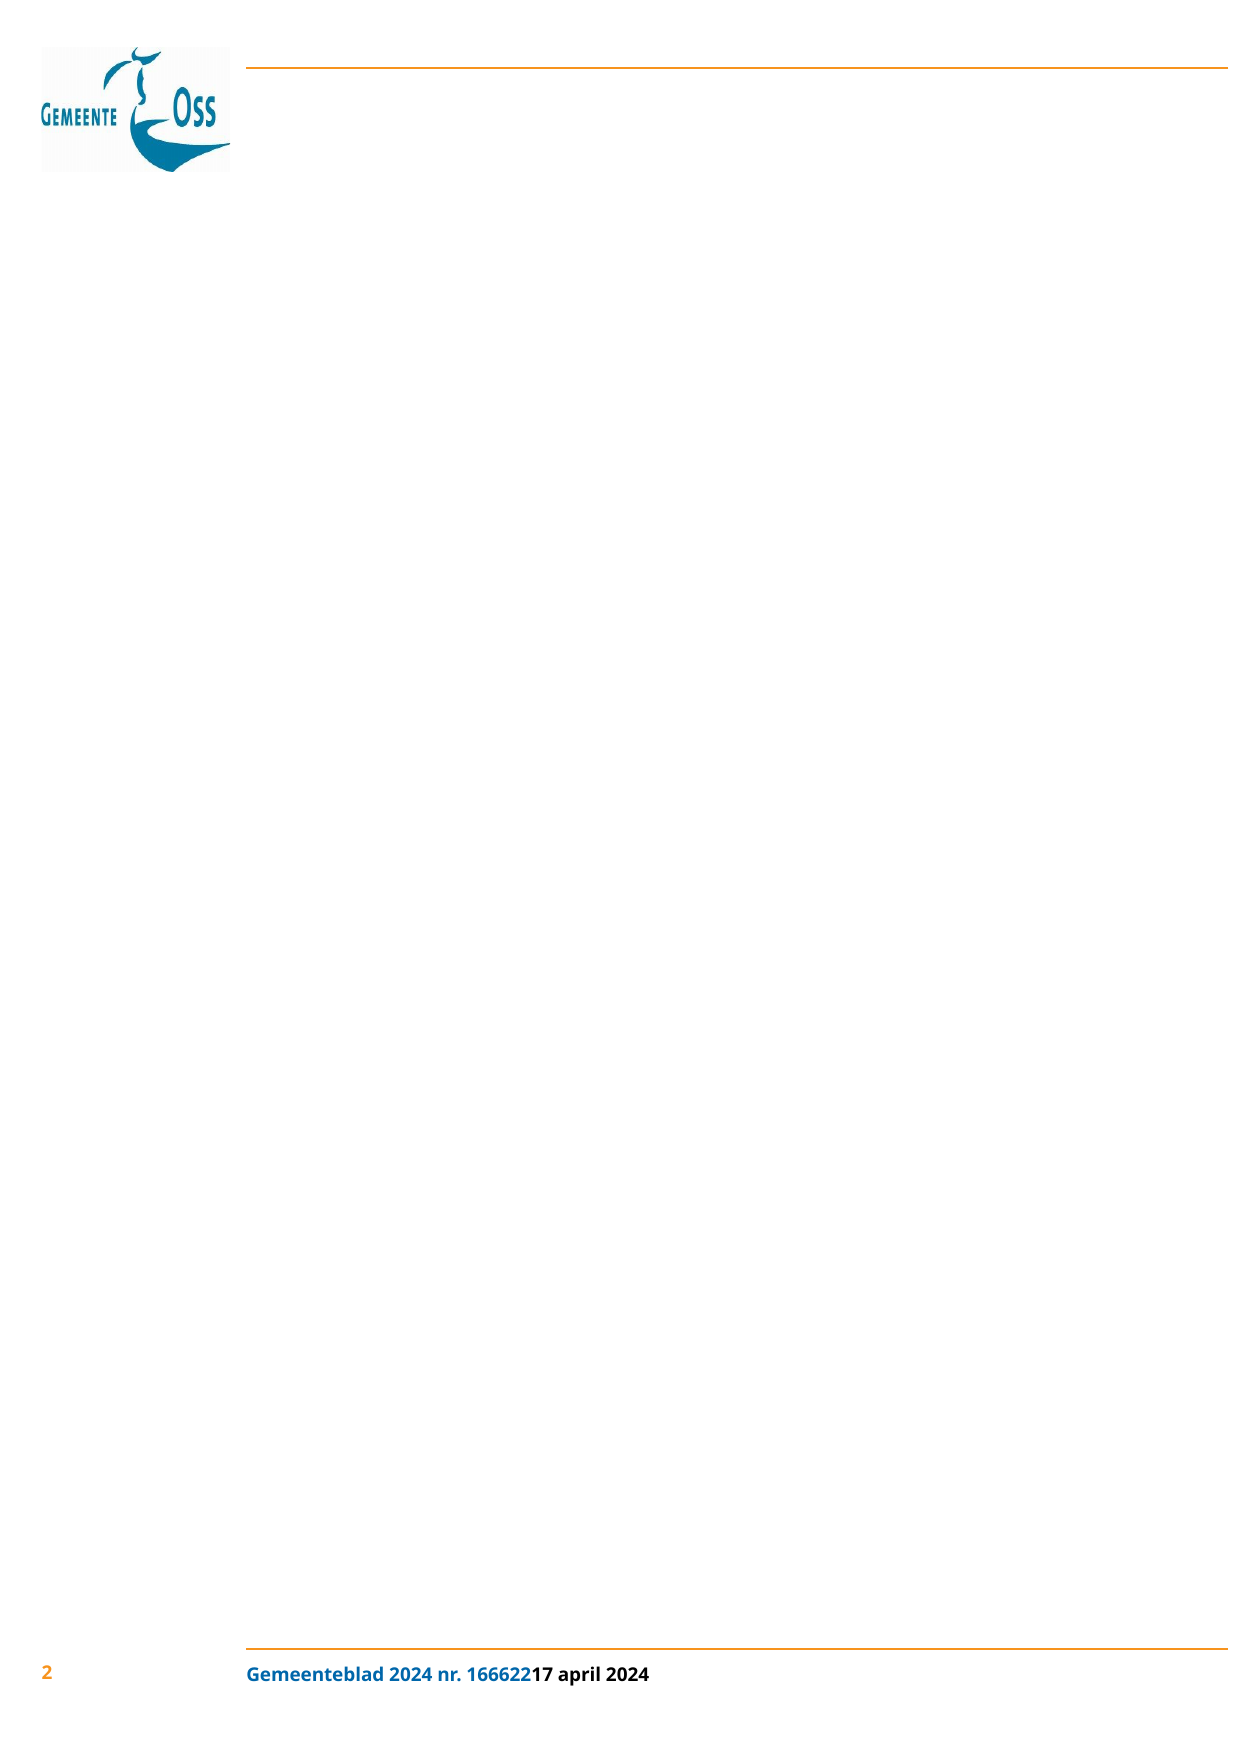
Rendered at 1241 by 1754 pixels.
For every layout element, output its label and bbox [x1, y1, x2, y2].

picture [41, 47, 231, 172]
